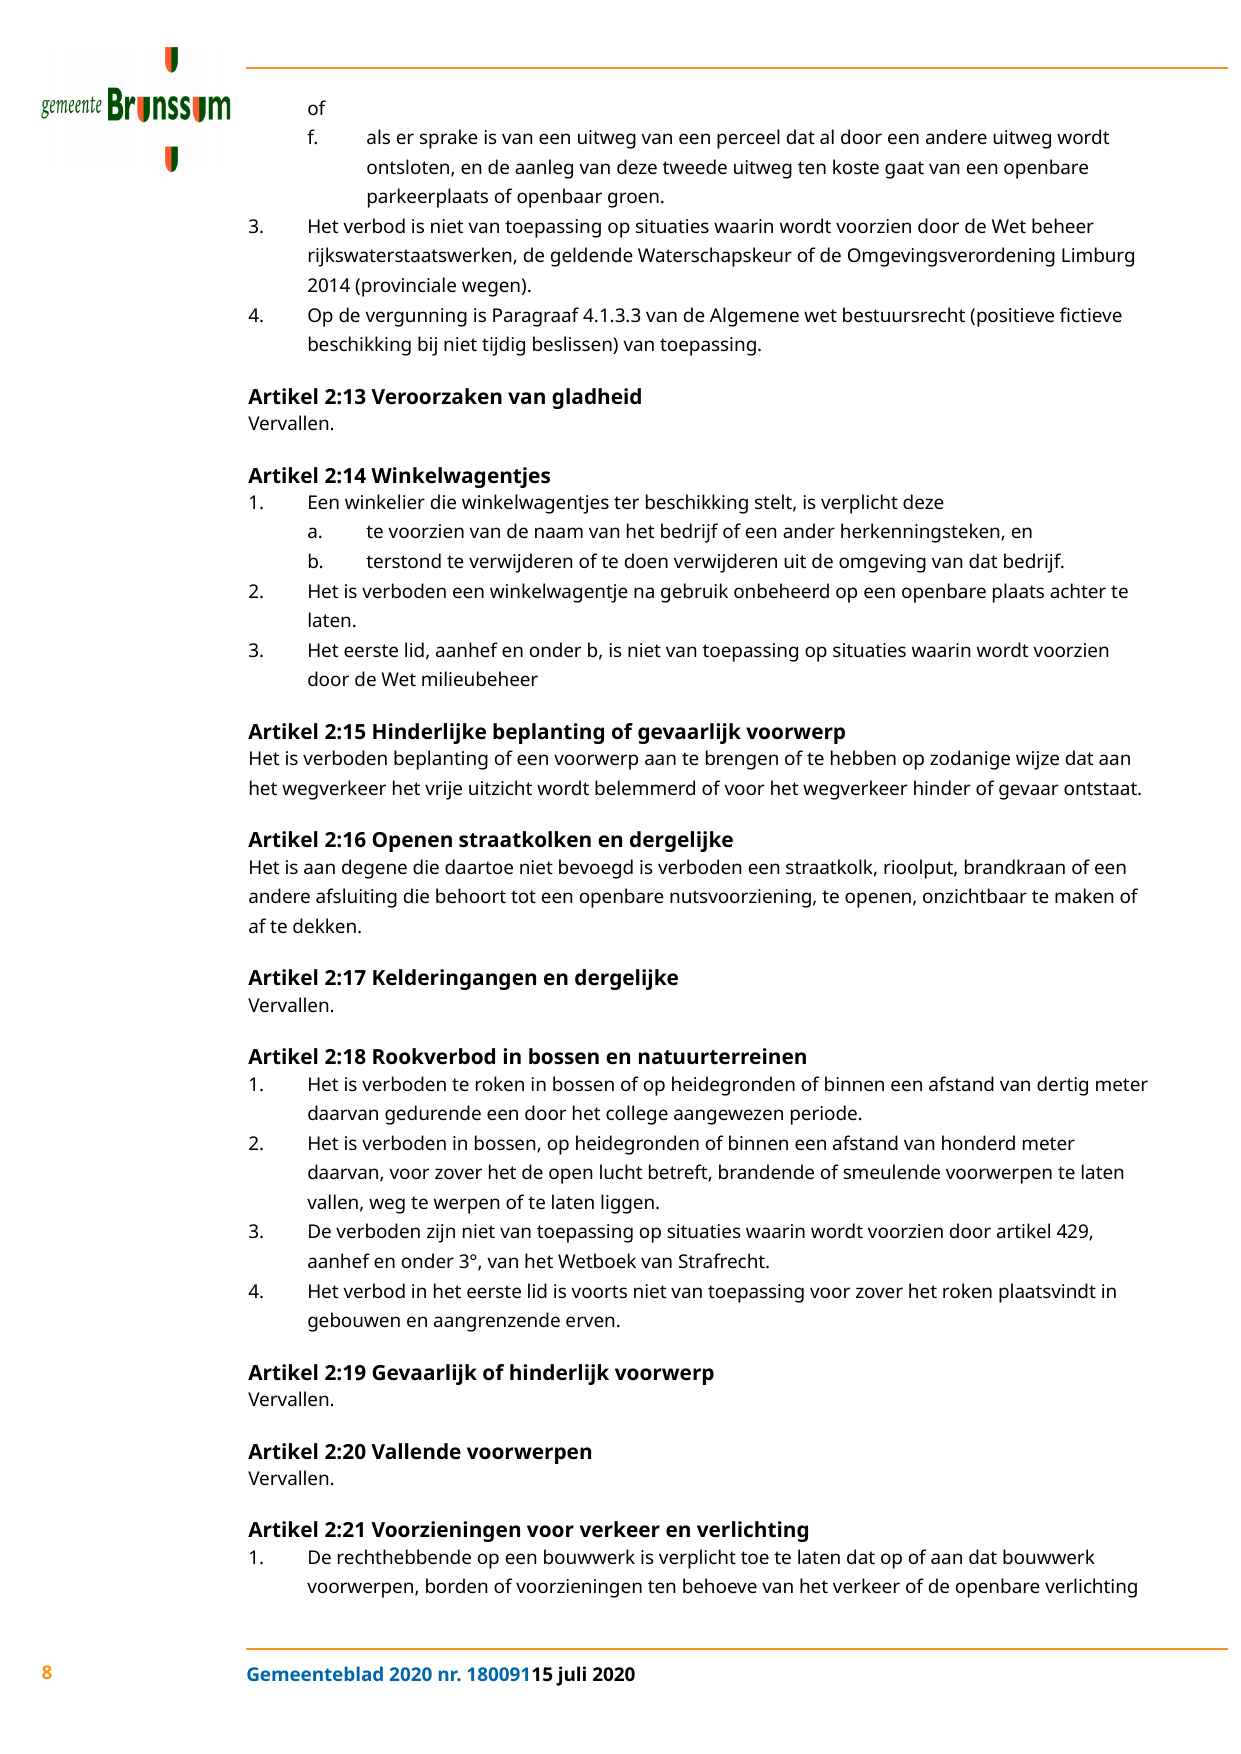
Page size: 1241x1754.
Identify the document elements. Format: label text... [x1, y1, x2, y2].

list Het eerste lid, aanhef en onder b, is niet van toepassing op situaties waarin wordt voorzien door de Wet milieubeheer [248, 637, 1152, 692]
text Artikel 2:17 Kelderingangen en dergelijke [248, 963, 1152, 992]
list Een winkelier die winkelwagentjes ter beschikking stelt, is verplicht deze [248, 489, 1152, 515]
list als er sprake is van een uitweg van een perceel dat al door een andere uitweg wordt ontsloten, en de aanleg van deze tweede uitweg ten koste gaat van een openbare parkeerplaats of openbaar groen. [307, 124, 1152, 209]
list Het is verboden te roken in bossen of op heidegronden of binnen een afstand van dertig meter daarvan gedurende een door het college aangewezen periode. [248, 1071, 1152, 1126]
list Op de vergunning is Paragraaf 4.1.3.3 van de Algemene wet bestuursrecht (positieve fictieve beschikking bij niet tijdig beslissen) van toepassing. [248, 302, 1152, 357]
list te voorzien van de naam van het bedrijf of een ander herkenningsteken, en [307, 519, 1152, 544]
list of [248, 95, 1152, 121]
text Vervallen. [248, 1386, 1152, 1412]
text Vervallen. [248, 992, 1152, 1018]
text Vervallen. [248, 1465, 1152, 1491]
text Artikel 2:16 Openen straatkolken en dergelijke [248, 826, 1152, 854]
list terstond te verwijderen of te doen verwijderen uit de omgeving van dat bedrijf. [307, 548, 1152, 574]
text Artikel 2:19 Gevaarlijk of hinderlijk voorwerp [248, 1358, 1152, 1386]
list Het is verboden een winkelwagentje na gebruik onbeheerd op een openbare plaats achter te laten. [248, 578, 1152, 633]
text Artikel 2:20 Vallende voorwerpen [248, 1437, 1152, 1465]
text Artikel 2:13 Veroorzaken van gladheid [248, 382, 1152, 410]
text Artikel 2:15 Hinderlijke beplanting of gevaarlijk voorwerp [248, 717, 1152, 746]
list De verboden zijn niet van toepassing op situaties waarin wordt voorzien door artikel 429, aanhef en onder 3°, van het Wetboek van Strafrecht. [248, 1219, 1152, 1274]
text Artikel 2:21 Voorzieningen voor verkeer en verlichting [248, 1516, 1152, 1544]
picture [41, 47, 231, 172]
list De rechthebbende op een bouwwerk is verplicht toe te laten dat op of aan dat bouwwerk voorwerpen, borden of voorzieningen ten behoeve van het verkeer of de openbare verlichting [248, 1544, 1152, 1599]
list Het verbod in het eerste lid is voorts niet van toepassing voor zover het roken plaatsvindt in gebouwen en aangrenzende erven. [248, 1278, 1152, 1333]
list Het verbod is niet van toepassing op situaties waarin wordt voorzien door de Wet beheer rijkswaterstaatswerken, de geldende Waterschapskeur of de Omgevingsverordening Limburg 2014 (provinciale wegen). [248, 213, 1152, 298]
text Vervallen. [248, 410, 1152, 436]
text Artikel 2:14 Winkelwagentjes [248, 461, 1152, 489]
text Het is aan degene die daartoe niet bevoegd is verboden een straatkolk, rioolput, brandkraan of een andere afsluiting die behoort tot een openbare nutsvoorziening, te openen, onzichtbaar te maken of af te dekken. [248, 854, 1152, 939]
list Het is verboden in bossen, op heidegronden of binnen een afstand van honderd meter daarvan, voor zover het de open lucht betreft, brandende of smeulende voorwerpen te laten vallen, weg te werpen of te laten liggen. [248, 1130, 1152, 1215]
text Het is verboden beplanting of een voorwerp aan te brengen of te hebben op zodanige wijze dat aan het wegverkeer het vrije uitzicht wordt belemmerd of voor het wegverkeer hinder of gevaar ontstaat. [248, 746, 1152, 801]
text Artikel 2:18 Rookverbod in bossen en natuurterreinen [248, 1042, 1152, 1071]
